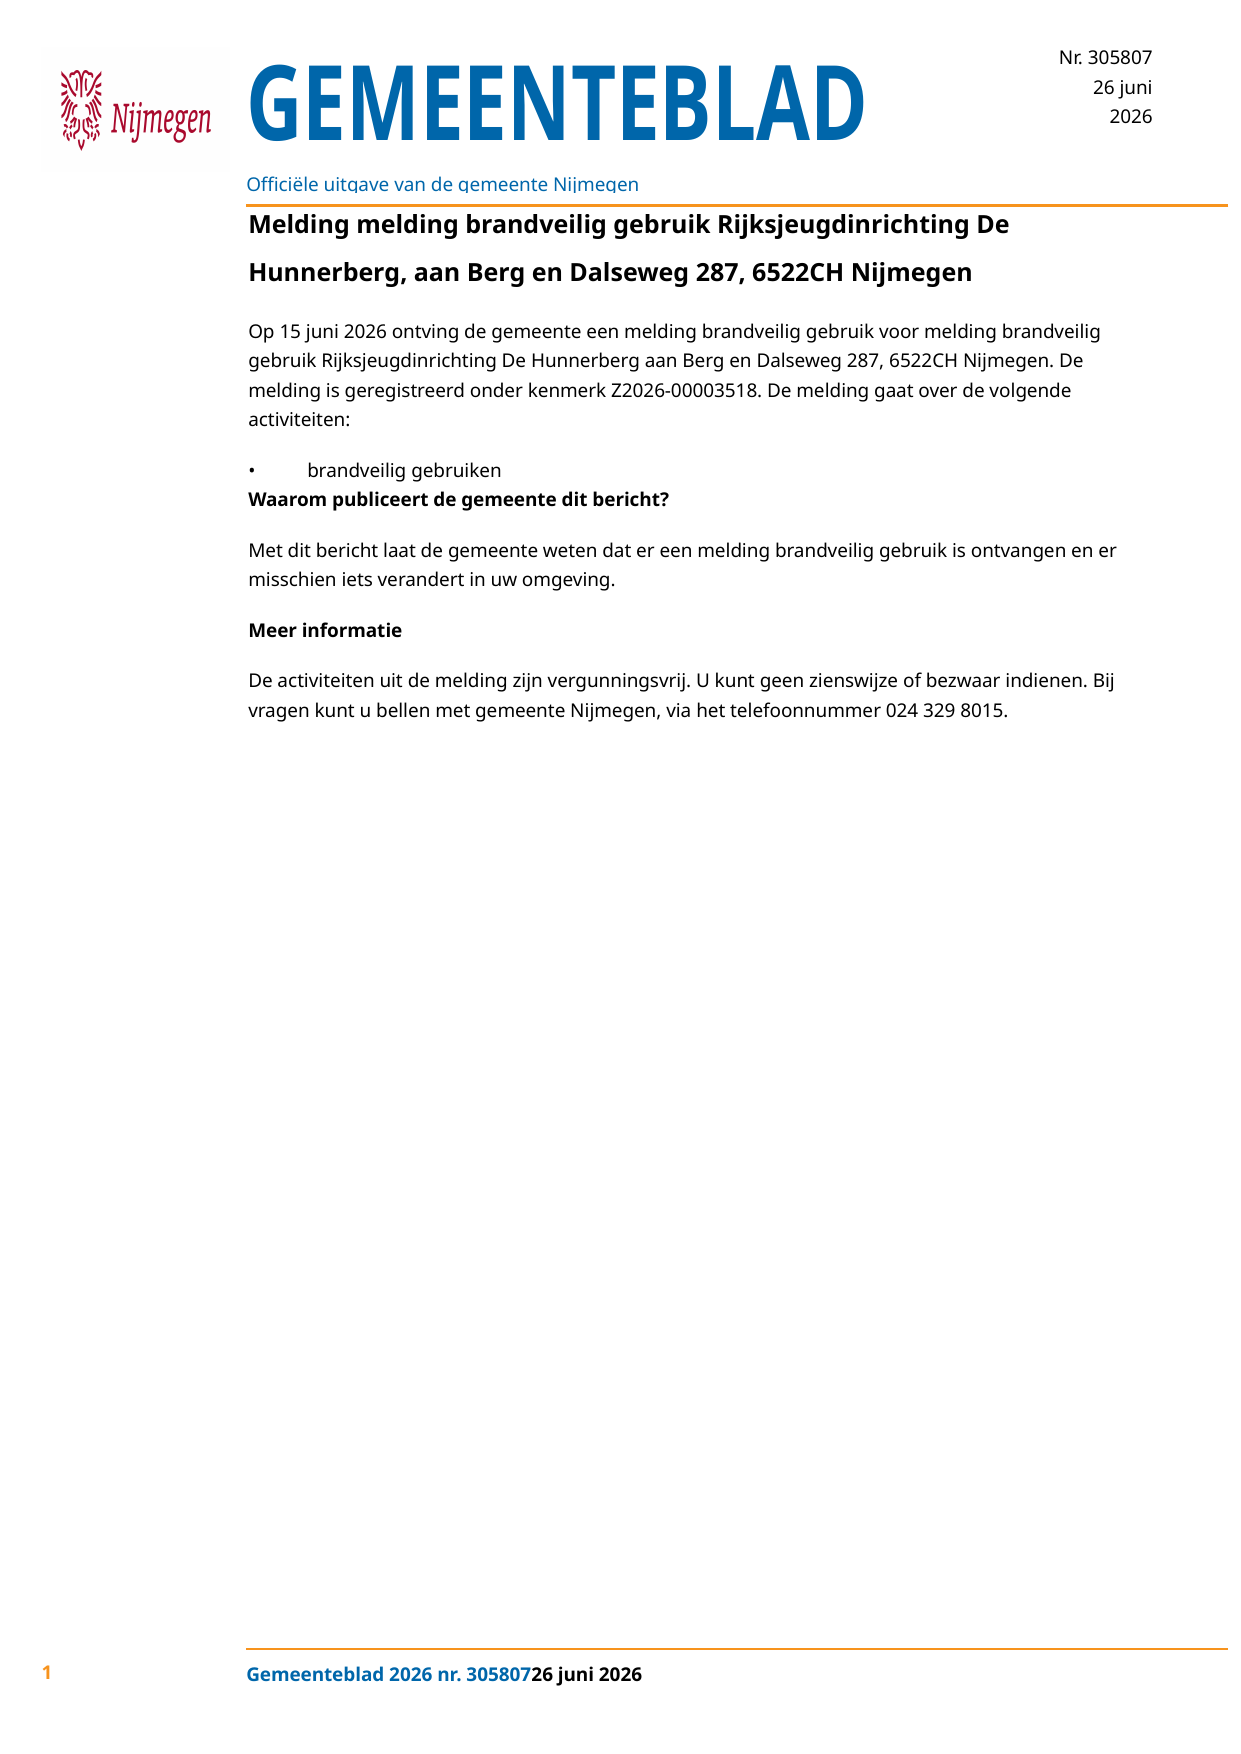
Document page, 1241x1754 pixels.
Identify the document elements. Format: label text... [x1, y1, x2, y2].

text Met dit bericht laat de gemeente weten dat er een melding brandveilig gebruik is ontvangen en er misschien iets verandert in uw omgeving. [248, 537, 1152, 592]
list brandveilig gebruiken [248, 457, 1152, 483]
text Meer informatie [248, 617, 1152, 643]
text Melding melding brandveilig gebruik Rijksjeugdinrichting De Hunnerberg, aan Berg en Dalseweg 287, 6522CH Nijmegen [248, 207, 1152, 288]
picture [41, 47, 231, 172]
text Waarom publiceert de gemeente dit bericht? [248, 487, 1152, 512]
text De activiteiten uit de melding zijn vergunningsvrij. U kunt geen zienswijze of bezwaar indienen. Bij vragen kunt u bellen met gemeente Nijmegen, via het telefoonnummer 024 329 8015. [248, 667, 1152, 723]
text Op 15 juni 2026 ontving de gemeente een melding brandveilig gebruik voor melding brandveilig gebruik Rijksjeugdinrichting De Hunnerberg aan Berg en Dalseweg 287, 6522CH Nijmegen. De melding is geregistreerd onder kenmerk Z2026-00003518. De melding gaat over de volgende activiteiten: [248, 318, 1152, 432]
